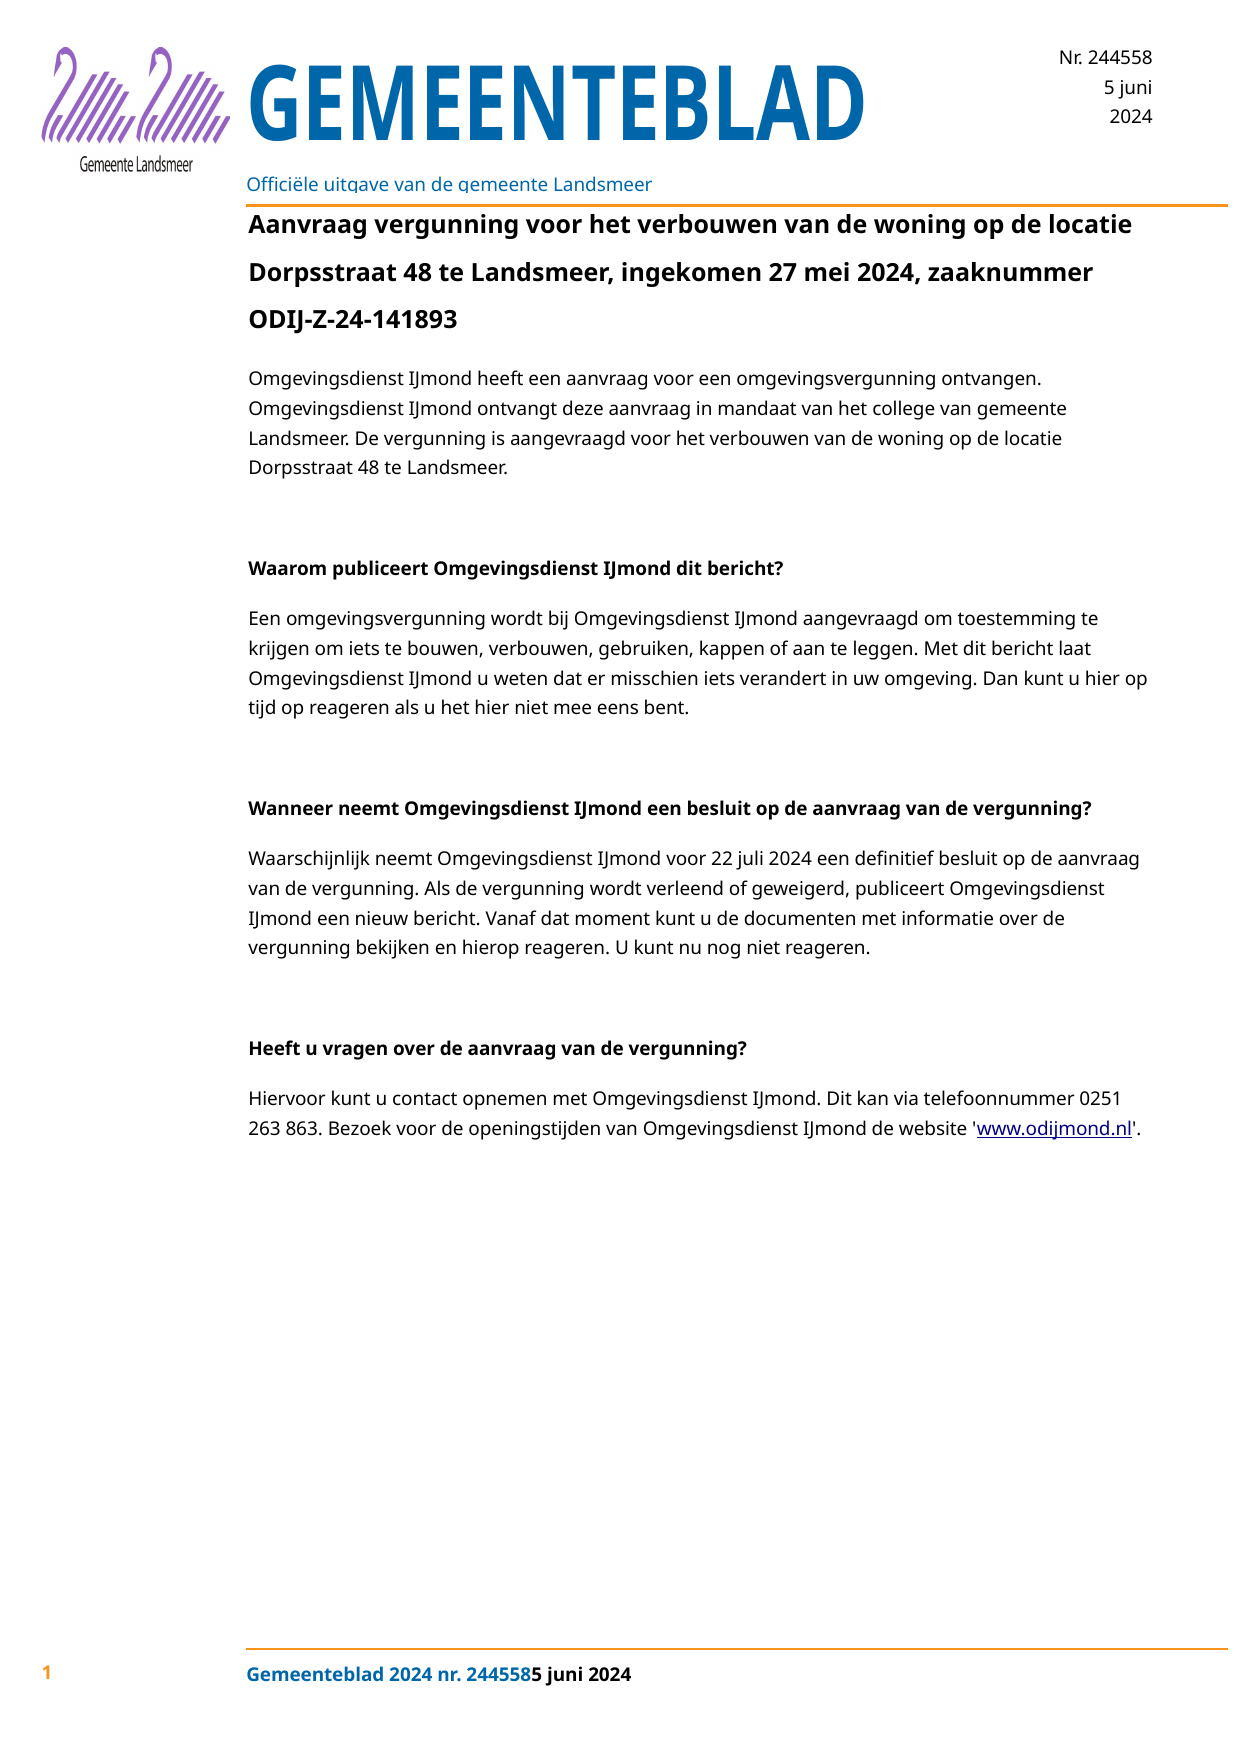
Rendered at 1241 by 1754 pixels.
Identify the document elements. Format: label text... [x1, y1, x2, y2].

text Wanneer neemt Omgevingsdienst IJmond een besluit op de aanvraag van de vergunning? [248, 795, 1152, 821]
text Waarom publiceert Omgevingsdienst IJmond dit bericht? [248, 555, 1152, 581]
picture [41, 47, 231, 172]
text Een omgevingsvergunning wordt bij Omgevingsdienst IJmond aangevraagd om toestemming te krijgen om iets te bouwen, verbouwen, gebruiken, kappen of aan te leggen. Met dit bericht laat Omgevingsdienst IJmond u weten dat er misschien iets verandert in uw omgeving. Dan kunt u hier op tijd op reageren als u het hier niet mee eens bent. [248, 606, 1152, 720]
text Waarschijnlijk neemt Omgevingsdienst IJmond voor 22 juli 2024 een definitief besluit op de aanvraag van de vergunning. Als de vergunning wordt verleend of geweigerd, publiceert Omgevingsdienst IJmond een nieuw bericht. Vanaf dat moment kunt u de documenten met informatie over de vergunning bekijken en hierop reageren. U kunt nu nog niet reageren. [248, 846, 1152, 960]
text Hiervoor kunt u contact opnemen met Omgevingsdienst IJmond. Dit kan via telefoonnummer 0251 263 863. Bezoek voor de openingstijden van Omgevingsdienst IJmond de website 'www.odijmond.nl'. [248, 1086, 1152, 1141]
text Aanvraag vergunning voor het verbouwen van de woning op de locatie Dorpsstraat 48 te Landsmeer, ingekomen 27 mei 2024, zaaknummer ODIJ-Z-24-141893 [248, 207, 1152, 336]
text Omgevingsdienst IJmond heeft een aanvraag voor een omgevingsvergunning ontvangen. Omgevingsdienst IJmond ontvangt deze aanvraag in mandaat van het college van gemeente Landsmeer. De vergunning is aangevraagd voor het verbouwen van de woning op de locatie Dorpsstraat 48 te Landsmeer. [248, 366, 1152, 480]
text Heeft u vragen over de aanvraag van de vergunning? [248, 1035, 1152, 1061]
